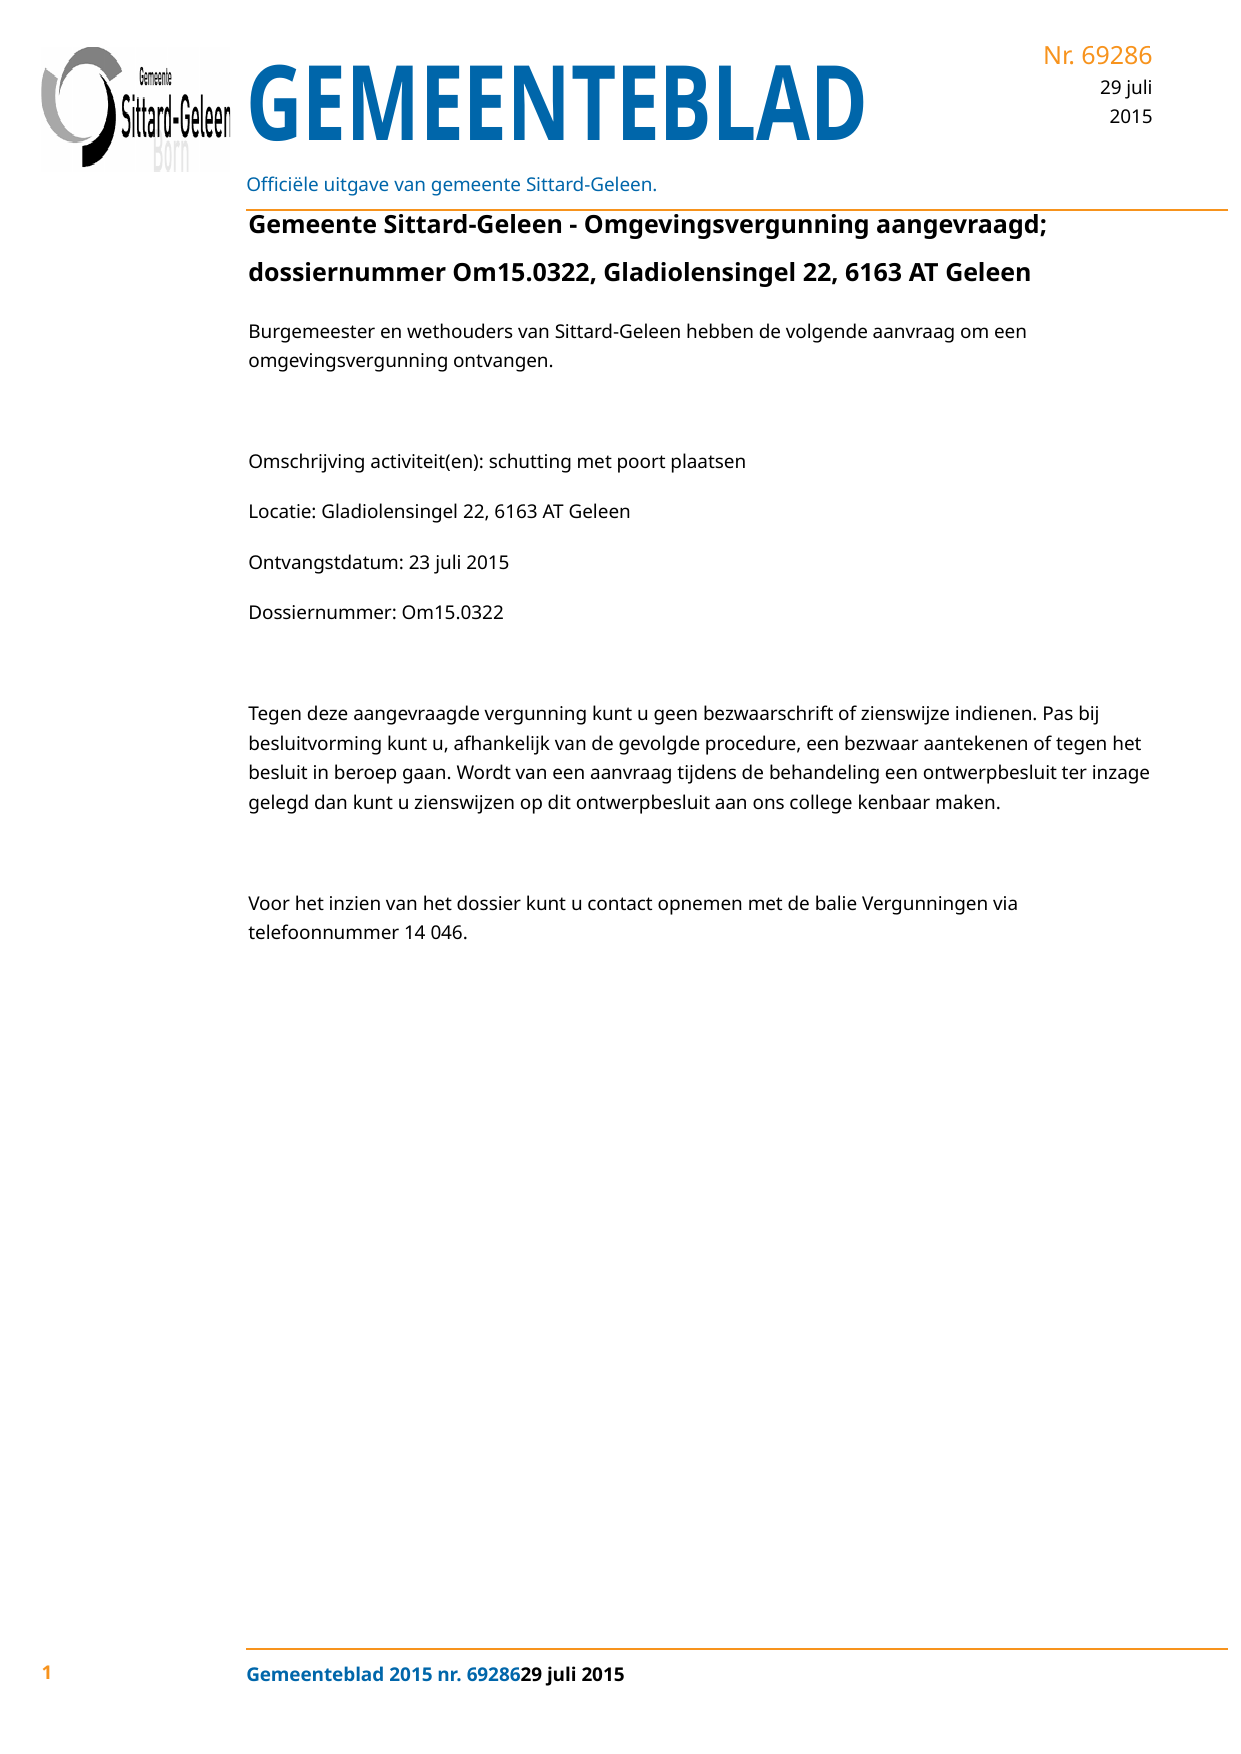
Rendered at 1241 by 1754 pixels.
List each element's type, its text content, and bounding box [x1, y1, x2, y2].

text Tegen deze aangevraagde vergunning kunt u geen bezwaarschrift of zienswijze indienen. Pas bij besluitvorming kunt u, afhankelijk van de gevolgde procedure, een bezwaar aantekenen of tegen het besluit in beroep gaan. Wordt van een aanvraag tijdens de behandeling een ontwerpbesluit ter inzage gelegd dan kunt u zienswijzen op dit ontwerpbesluit aan ons college kenbaar maken. [248, 700, 1152, 815]
text Dossiernummer: Om15.0322 [248, 599, 1152, 625]
text Ontvangstdatum: 23 juli 2015 [248, 549, 1152, 575]
text Burgemeester en wethouders van Sittard-Geleen hebben de volgende aanvraag om een omgevingsvergunning ontvangen. [248, 318, 1152, 373]
text Voor het inzien van het dossier kunt u contact opnemen met de balie Vergunningen via telefoonnummer 14 046. [248, 890, 1152, 945]
text Gemeente Sittard-Geleen - Omgevingsvergunning aangevraagd; dossiernummer Om15.0322, Gladiolensingel 22, 6163 AT Geleen [248, 211, 1152, 288]
text Locatie: Gladiolensingel 22, 6163 AT Geleen [248, 499, 1152, 524]
picture [41, 47, 231, 172]
text Omschrijving activiteit(en): schutting met poort plaatsen [248, 448, 1152, 474]
